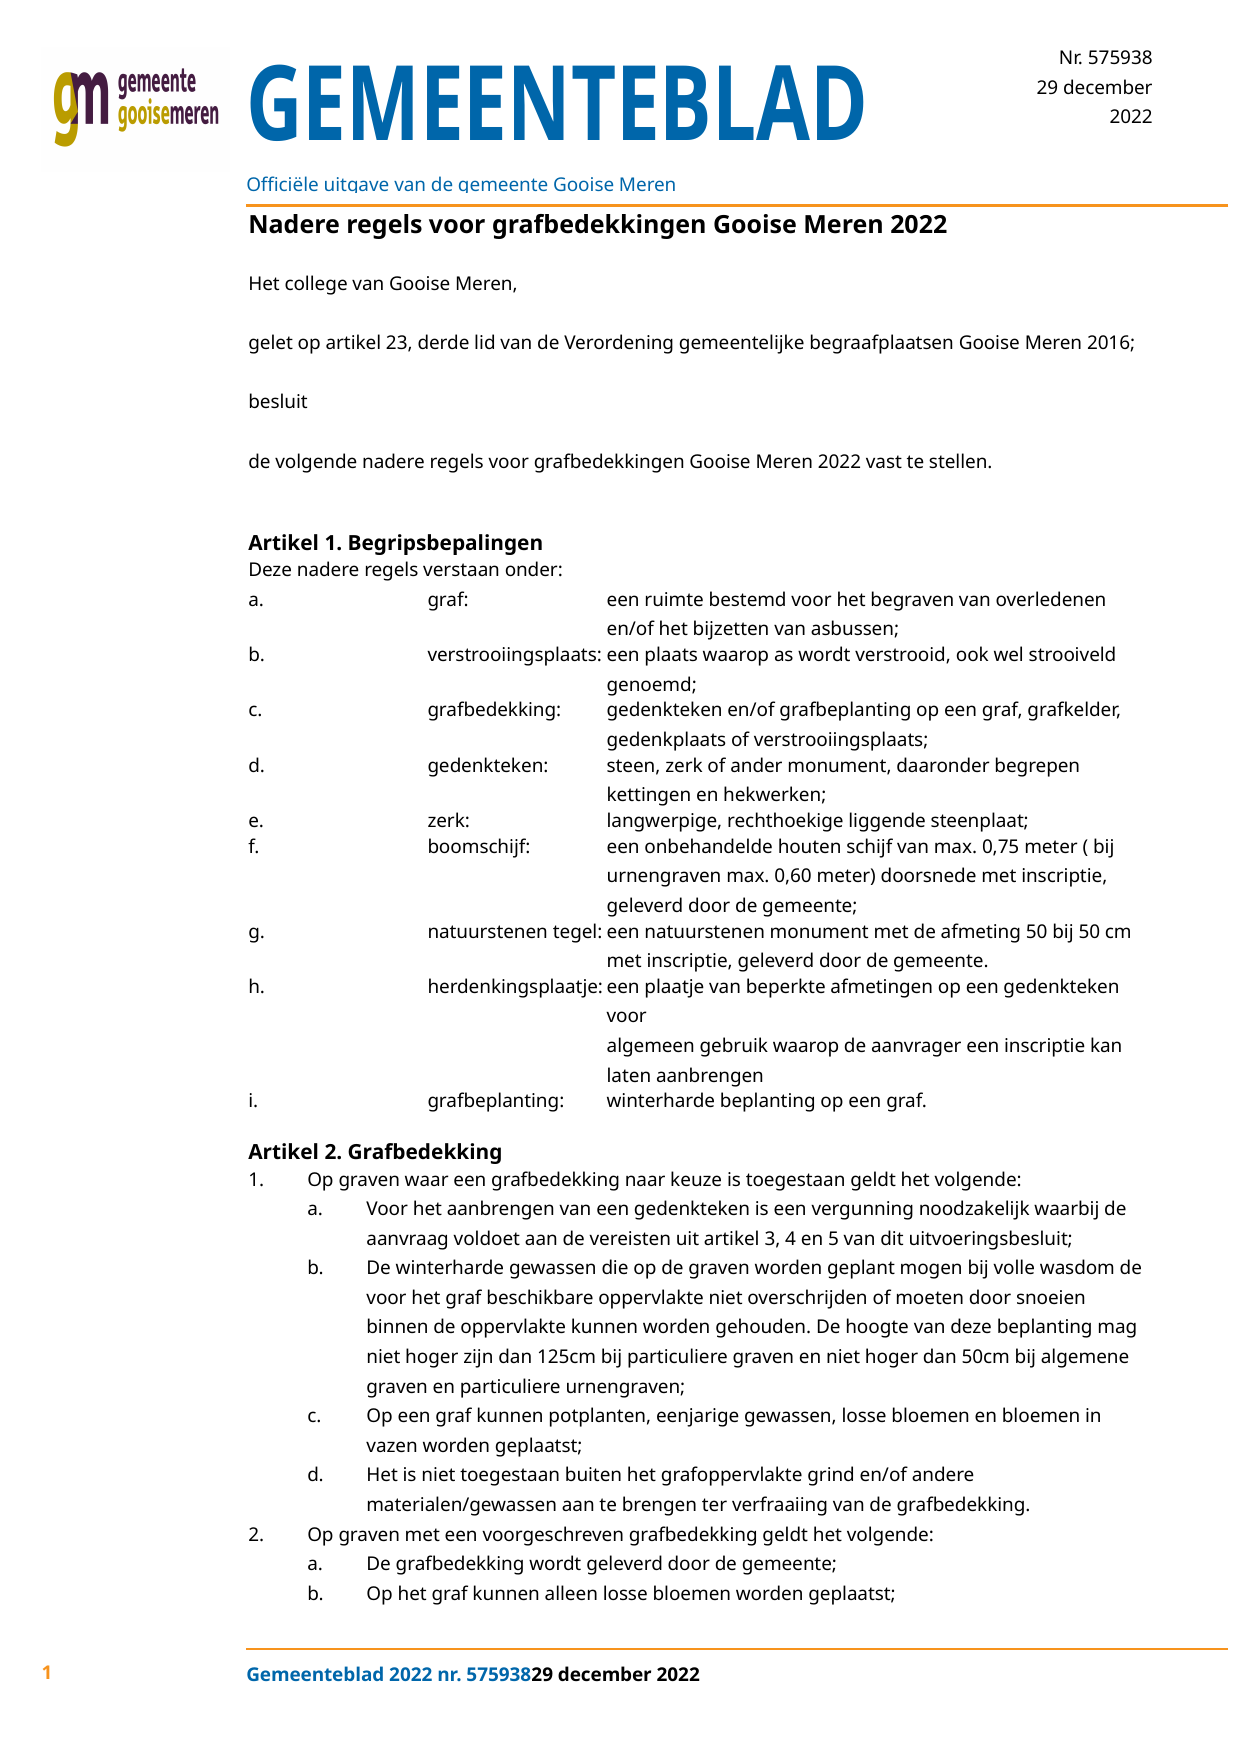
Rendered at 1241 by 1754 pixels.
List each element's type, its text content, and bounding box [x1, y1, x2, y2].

table_cell verstrooiingsplaats: [427, 641, 606, 697]
table_cell h. [248, 973, 427, 1088]
table_header graf: [427, 586, 606, 641]
table_cell winterharde beplanting op een graf. [606, 1088, 1152, 1113]
text de volgende nadere regels voor grafbedekkingen Gooise Meren 2022 vast te stellen. [248, 448, 1152, 473]
list De grafbedekking wordt geleverd door de gemeente; [307, 1550, 1152, 1576]
list Voor het aanbrengen van een gedenkteken is een vergunning noodzakelijk waarbij de aanvraag voldoet aan de vereisten uit artikel 3, 4 en 5 van dit uitvoeringsbesluit; [307, 1195, 1152, 1251]
table_header een ruimte bestemd voor het begraven van overledenen en/of het bijzetten van asbussen; [606, 586, 1152, 641]
table_header a. [248, 586, 427, 641]
table_cell c. [248, 697, 427, 752]
table_cell natuurstenen tegel: [427, 918, 606, 973]
list Op het graf kunnen alleen losse bloemen worden geplaatst; [307, 1580, 1152, 1606]
table_cell grafbedekking: [427, 697, 606, 752]
table_cell f. [248, 833, 427, 918]
table_cell een plaatje van beperkte afmetingen op een gedenkteken voor algemeen gebruik waarop de aanvrager een inscriptie kan laten aanbrengen [606, 973, 1152, 1088]
table_cell zerk: [427, 807, 606, 833]
table_cell langwerpige, rechthoekige liggende steenplaat; [606, 807, 1152, 833]
text Deze nadere regels verstaan onder: [248, 556, 1152, 582]
table_cell d. [248, 752, 427, 807]
table_cell b. [248, 641, 427, 697]
list Het is niet toegestaan buiten het grafoppervlakte grind en/of andere materialen/gewassen aan te brengen ter verfraaiing van de grafbedekking. [307, 1462, 1152, 1517]
text besluit [248, 389, 1152, 414]
table_cell gedenkteken en/of grafbeplanting op een graf, grafkelder, gedenkplaats of verstrooiingsplaats; [606, 697, 1152, 752]
list Op graven waar een grafbedekking naar keuze is toegestaan geldt het volgende: [248, 1166, 1152, 1192]
table_cell een onbehandelde houten schijf van max. 0,75 meter ( bij urnengraven max. 0,60 meter) doorsnede met inscriptie, geleverd door de gemeente; [606, 833, 1152, 918]
list Op een graf kunnen potplanten, eenjarige gewassen, losse bloemen en bloemen in vazen worden geplaatst; [307, 1402, 1152, 1458]
text Nadere regels voor grafbedekkingen Gooise Meren 2022 [248, 207, 1152, 241]
table_cell steen, zerk of ander monument, daaronder begrepen kettingen en hekwerken; [606, 752, 1152, 807]
table_cell een natuurstenen monument met de afmeting 50 bij 50 cm met inscriptie, geleverd door de gemeente. [606, 918, 1152, 973]
table_cell een plaats waarop as wordt verstrooid, ook wel strooiveld genoemd; [606, 641, 1152, 697]
text gelet op artikel 23, derde lid van de Verordening gemeentelijke begraafplaatsen Gooise Meren 2016; [248, 329, 1152, 355]
list Op graven met een voorgeschreven grafbedekking geldt het volgende: [248, 1521, 1152, 1547]
table_cell e. [248, 807, 427, 833]
picture [41, 47, 231, 172]
table_cell g. [248, 918, 427, 973]
table_cell herdenkingsplaatje: [427, 973, 606, 1088]
text Artikel 2. Grafbedekking [248, 1137, 1152, 1166]
table_cell boomschijf: [427, 833, 606, 918]
table_cell i. [248, 1088, 427, 1113]
table_cell grafbeplanting: [427, 1088, 606, 1113]
table_cell gedenkteken: [427, 752, 606, 807]
text Artikel 1. Begripsbepalingen [248, 528, 1152, 556]
list De winterharde gewassen die op de graven worden geplant mogen bij volle wasdom de voor het graf beschikbare oppervlakte niet overschrijden of moeten door snoeien binnen de oppervlakte kunnen worden gehouden. De hoogte van deze beplanting mag niet hoger zijn dan 125cm bij particuliere graven en niet hoger dan 50cm bij algemene graven en particuliere urnengraven; [307, 1254, 1152, 1399]
text Het college van Gooise Meren, [248, 270, 1152, 296]
